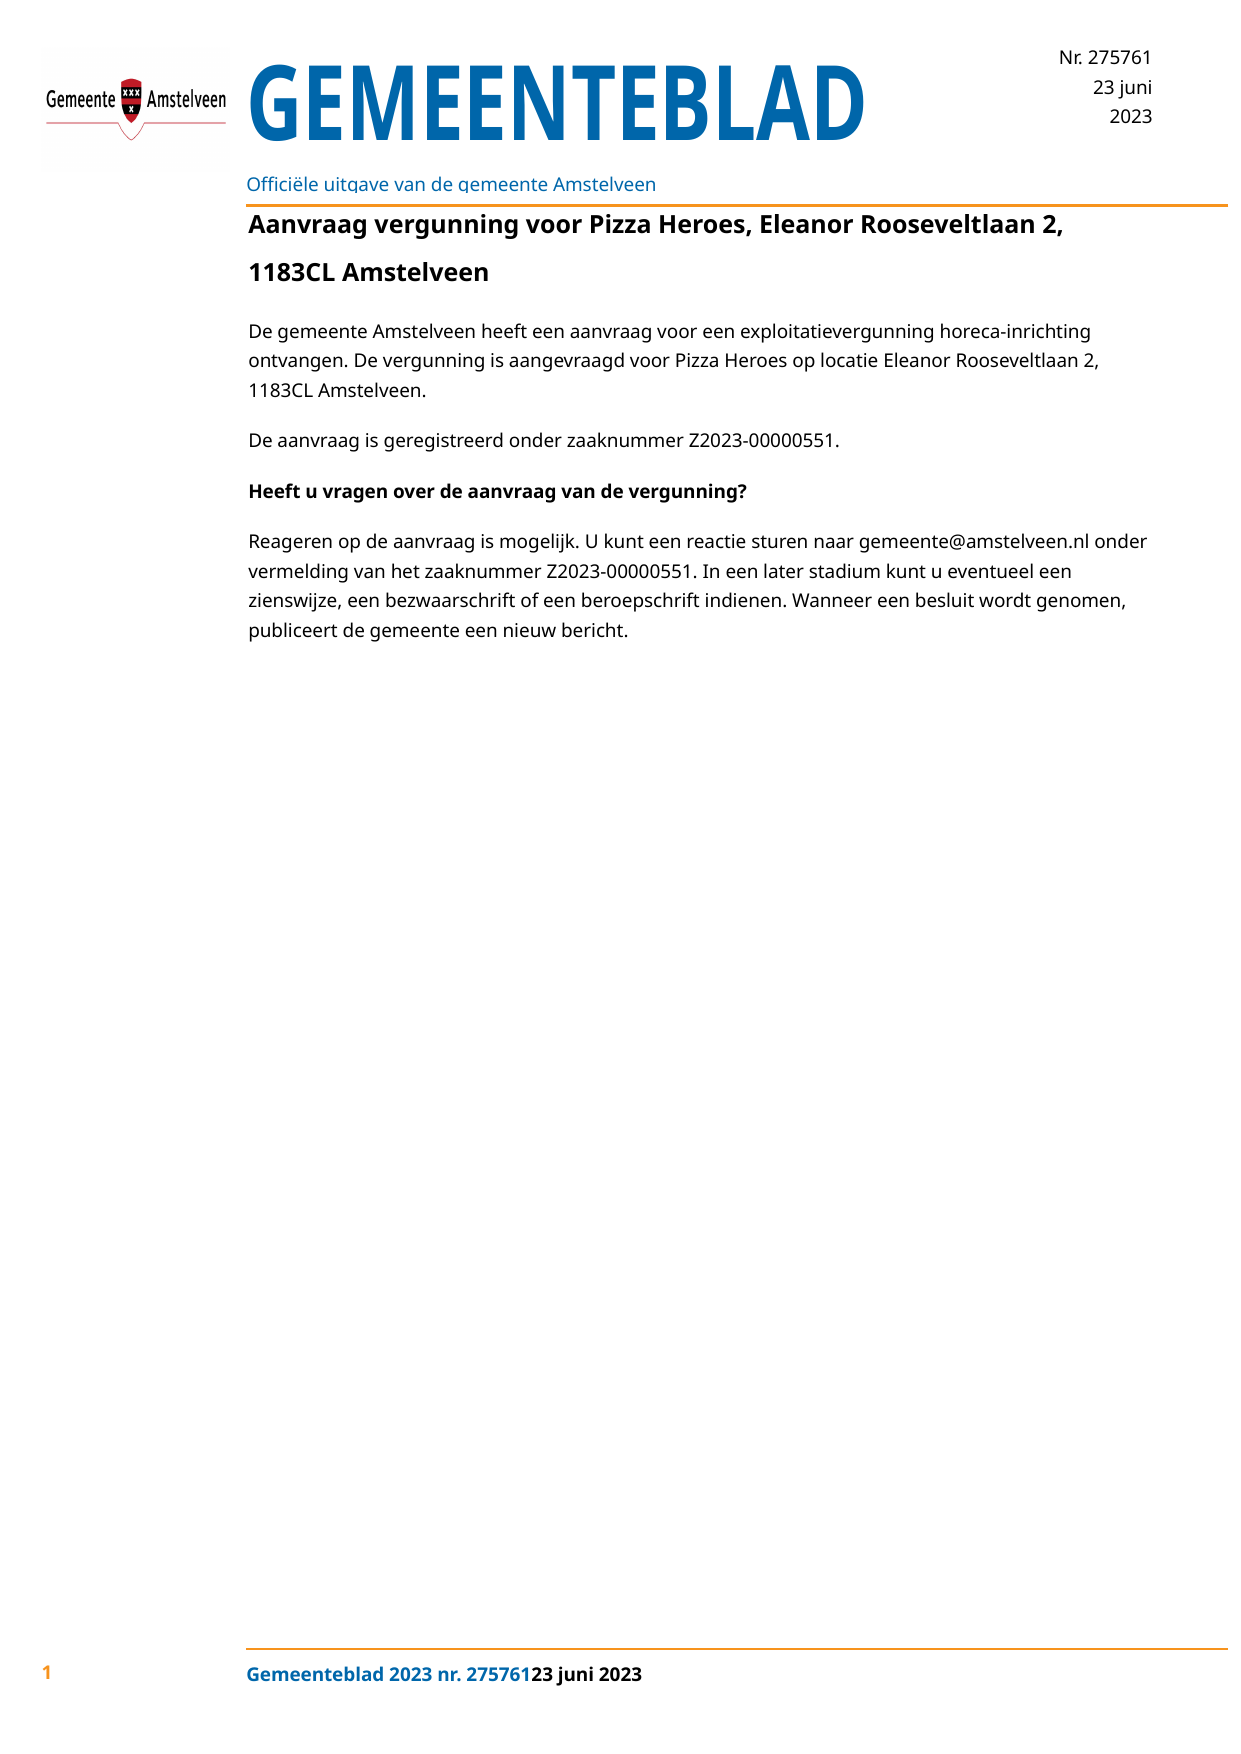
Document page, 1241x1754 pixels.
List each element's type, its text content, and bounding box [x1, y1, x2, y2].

text Heeft u vragen over de aanvraag van de vergunning? [248, 478, 1152, 504]
text Aanvraag vergunning voor Pizza Heroes, Eleanor Rooseveltlaan 2, 1183CL Amstelveen [248, 207, 1152, 288]
text De gemeente Amstelveen heeft een aanvraag voor een exploitatievergunning horeca-inrichting ontvangen. De vergunning is aangevraagd voor Pizza Heroes op locatie Eleanor Rooseveltlaan 2, 1183CL Amstelveen. [248, 318, 1152, 403]
text De aanvraag is geregistreerd onder zaaknummer Z2023-00000551. [248, 427, 1152, 453]
picture [41, 47, 231, 172]
text Reageren op de aanvraag is mogelijk. U kunt een reactie sturen naar gemeente@amstelveen.nl onder vermelding van het zaaknummer Z2023-00000551. In een later stadium kunt u eventueel een zienswijze, een bezwaarschrift of een beroepschrift indienen. Wanneer een besluit wordt genomen, publiceert de gemeente een nieuw bericht. [248, 528, 1152, 643]
